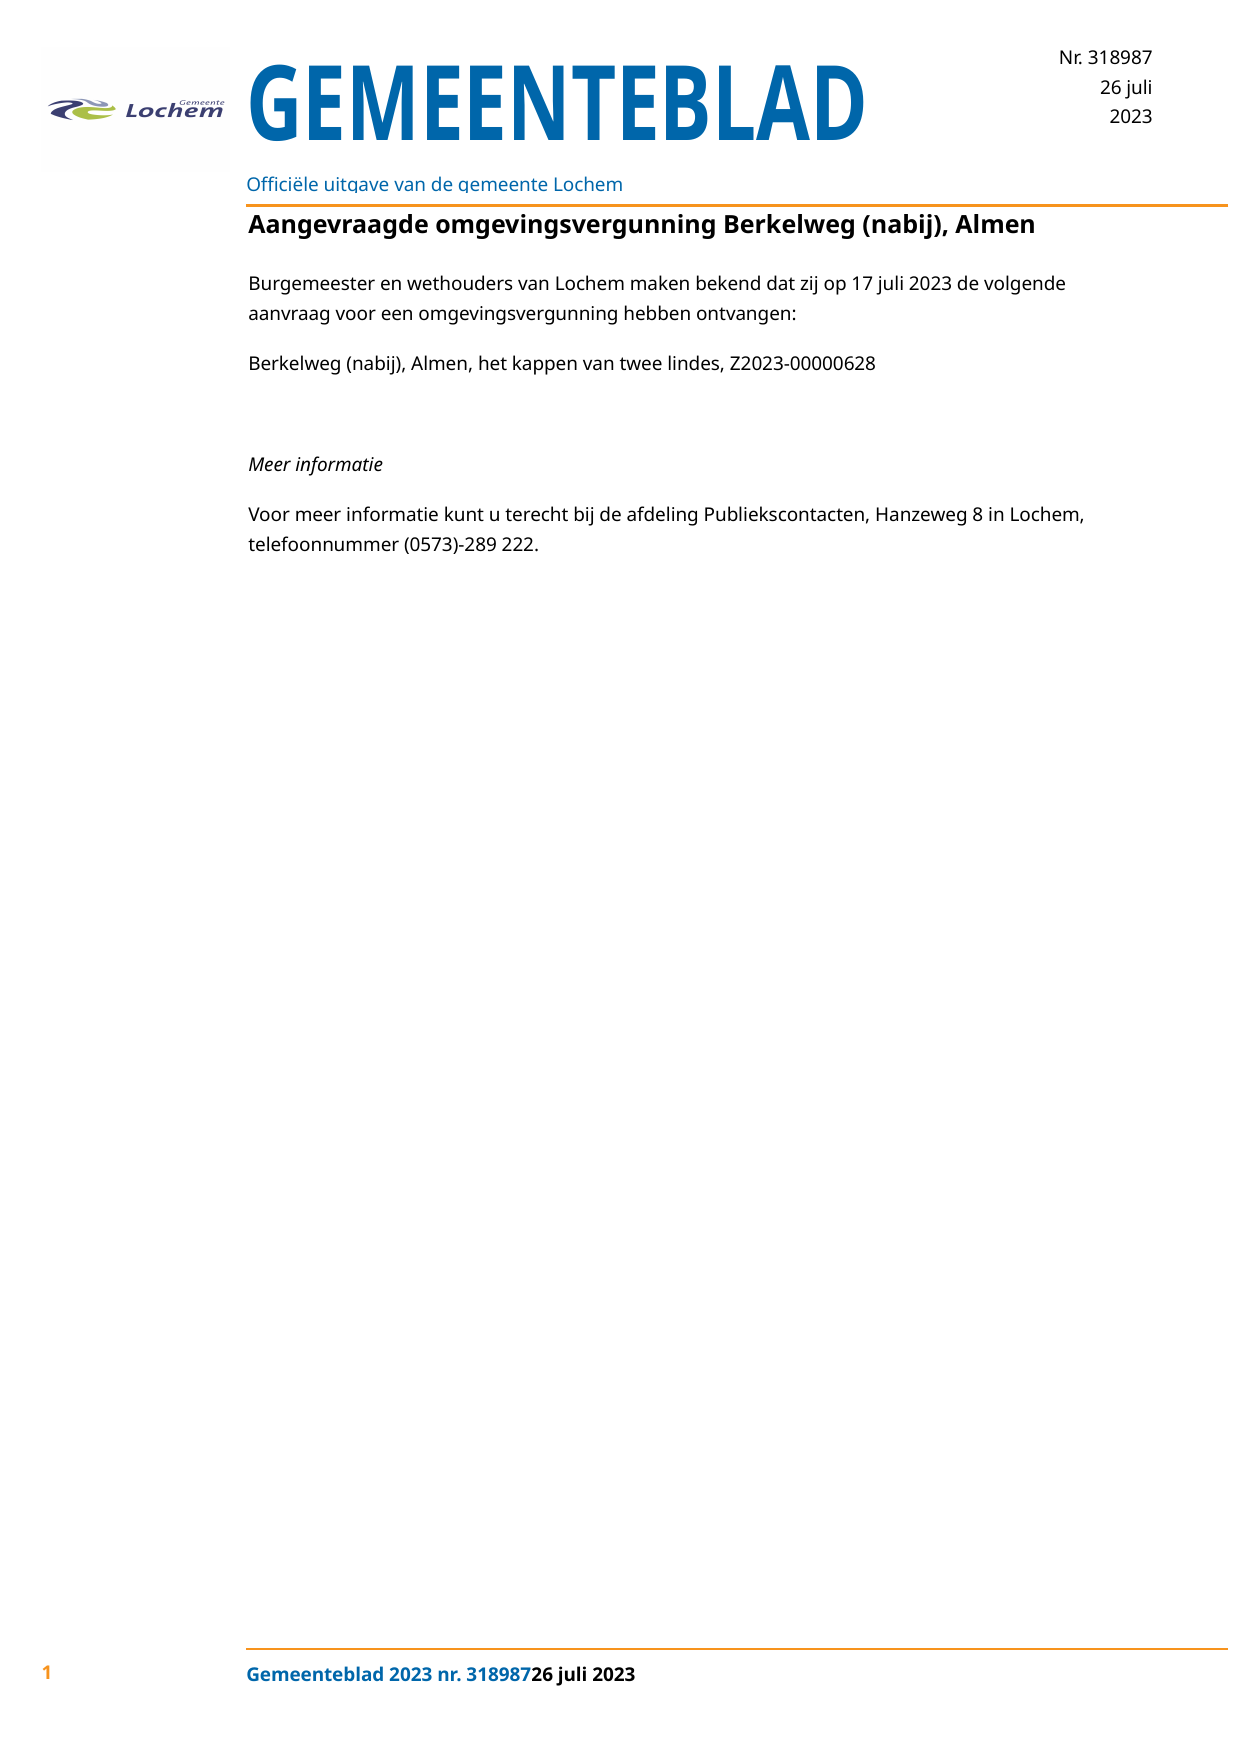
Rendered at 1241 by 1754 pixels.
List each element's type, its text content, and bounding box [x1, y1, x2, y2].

text Voor meer informatie kunt u terecht bij de afdeling Publiekscontacten, Hanzeweg 8 in Lochem, telefoonnummer (0573)-289 222. [248, 502, 1152, 557]
text Aangevraagde omgevingsvergunning Berkelweg (nabij), Almen [248, 207, 1152, 241]
text Meer informatie [248, 451, 1152, 477]
picture [41, 47, 231, 172]
text Burgemeester en wethouders van Lochem maken bekend dat zij op 17 juli 2023 de volgende aanvraag voor een omgevingsvergunning hebben ontvangen: [248, 270, 1152, 326]
text Berkelweg (nabij), Almen, het kappen van twee lindes, Z2023-00000628 [248, 350, 1152, 376]
